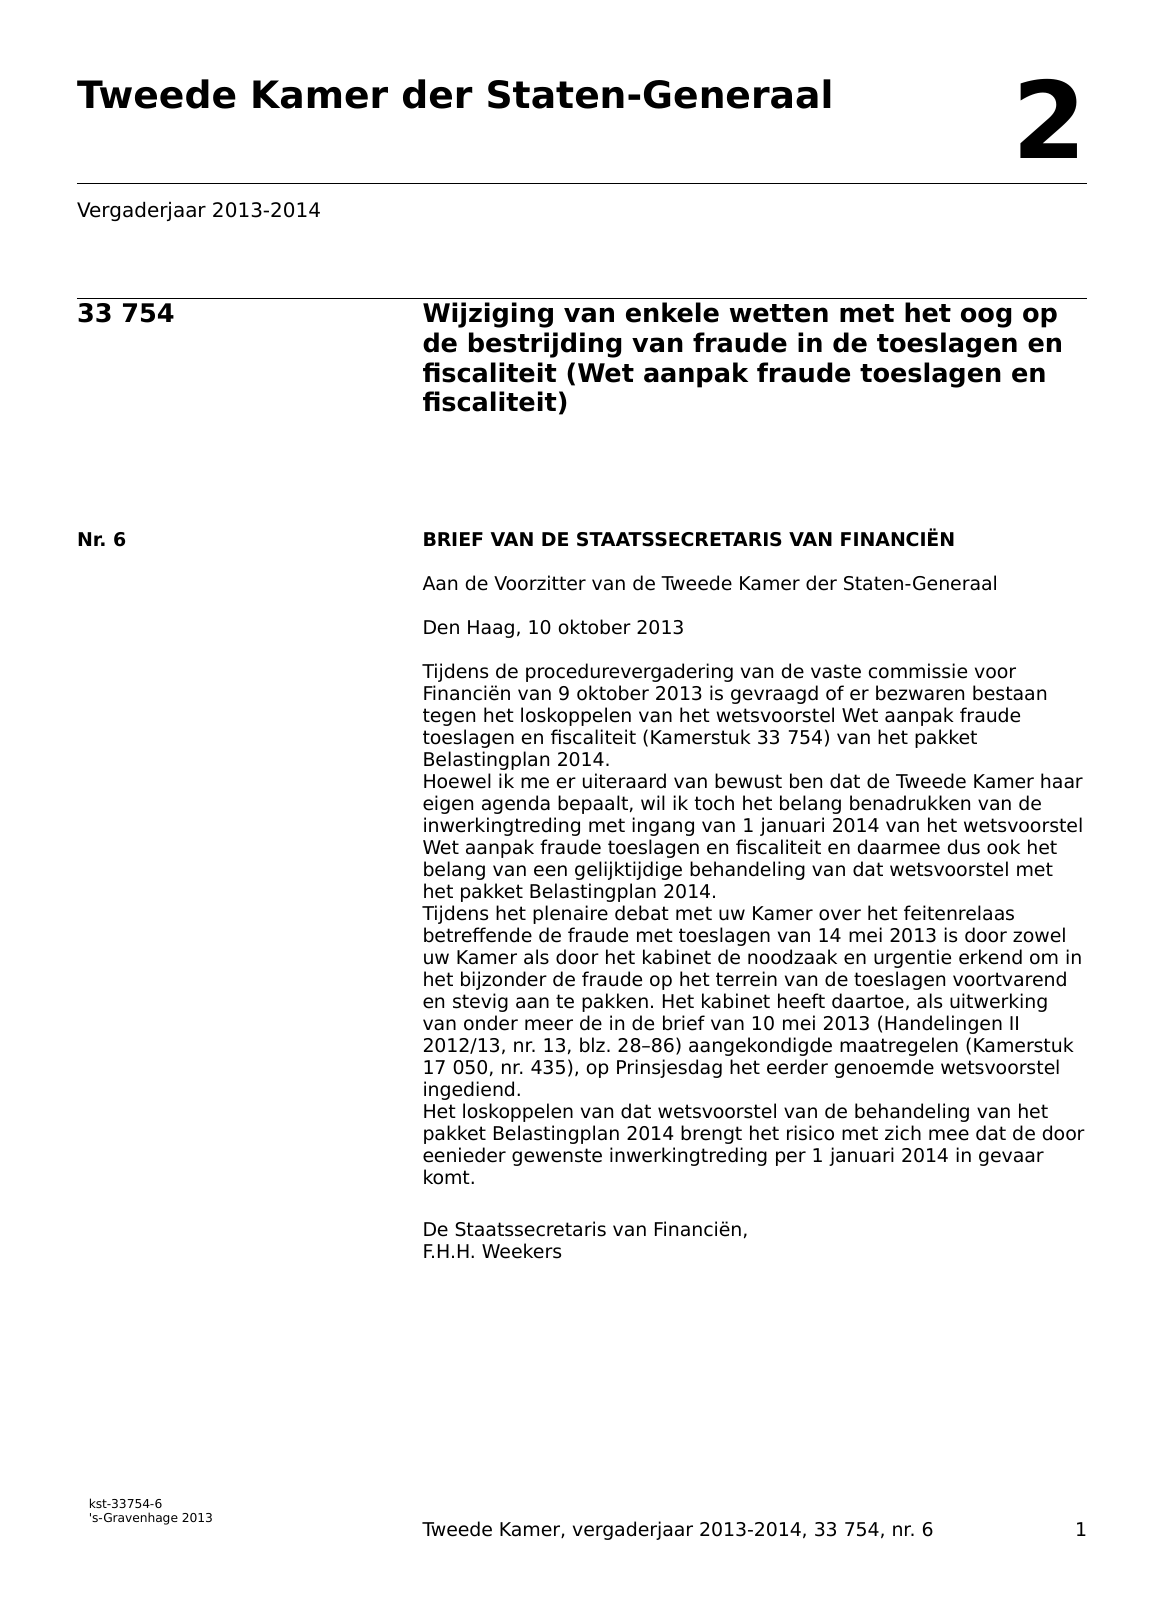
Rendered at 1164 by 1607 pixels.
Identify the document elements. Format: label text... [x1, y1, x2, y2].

table_cell Vergaderjaar 2013-2014 [77, 184, 1087, 298]
table_header Tweede Kamer der Staten-Generaal [77, 59, 886, 183]
text Het loskoppelen van dat wetsvoorstel van de behandeling van het pakket Belastingplan 2014 brengt het risico met zich mee dat de door eenieder gewenste inwerkingtreding per 1 januari 2014 in gevaar komt. [422, 1101, 1087, 1189]
text 's-Gravenhage 2013 [88, 1511, 323, 1525]
subtitle Nr. 6 BRIEF VAN DE STAATSSECRETARIS VAN FINANCIËN [77, 529, 1087, 551]
table_header 2 [886, 59, 1087, 183]
text Tijdens het plenaire debat met uw Kamer over het feitenrelaas betreffende de fraude met toeslagen van 14 mei 2013 is door zowel uw Kamer als door het kabinet de noodzaak en urgentie erkend om in het bijzonder de fraude op het terrein van de toeslagen voortvarend en stevig aan te pakken. Het kabinet heeft daartoe, als uitwerking van onder meer de in de brief van 10 mei 2013 (Handelingen II 2012/13, nr. 13, blz. 28–86) aangekondigde maatregelen (Kamerstuk 17 050, nr. 435), op Prinsjesdag het eerder genoemde wetsvoorstel ingediend. [422, 903, 1087, 1101]
text Tijdens de procedurevergadering van de vaste commissie voor Financiën van 9 oktober 2013 is gevraagd of er bezwaren bestaan tegen het loskoppelen van het wetsvoorstel Wet aanpak fraude toeslagen en fiscaliteit (Kamerstuk 33 754) van het pakket Belastingplan 2014. [422, 661, 1087, 771]
text Aan de Voorzitter van de Tweede Kamer der Staten-Generaal [422, 573, 1087, 595]
text Hoewel ik me er uiteraard van bewust ben dat de Tweede Kamer haar eigen agenda bepaalt, wil ik toch het belang benadrukken van de inwerkingtreding met ingang van 1 januari 2014 van het wetsvoorstel Wet aanpak fraude toeslagen en fiscaliteit en daarmee dus ook het belang van een gelijktijdige behandeling van dat wetsvoorstel met het pakket Belastingplan 2014. [422, 771, 1087, 903]
text Den Haag, 10 oktober 2013 [422, 617, 1087, 639]
subtitle 33 754 Wijziging van enkele wetten met het oog op de bestrijding van fraude in de toeslagen en fiscaliteit (Wet aanpak fraude toeslagen en fiscaliteit) [77, 299, 1087, 418]
text kst-33754-6 [88, 1497, 323, 1511]
text De Staatssecretaris van Financiën, F.H.H. Weekers [422, 1219, 1087, 1263]
